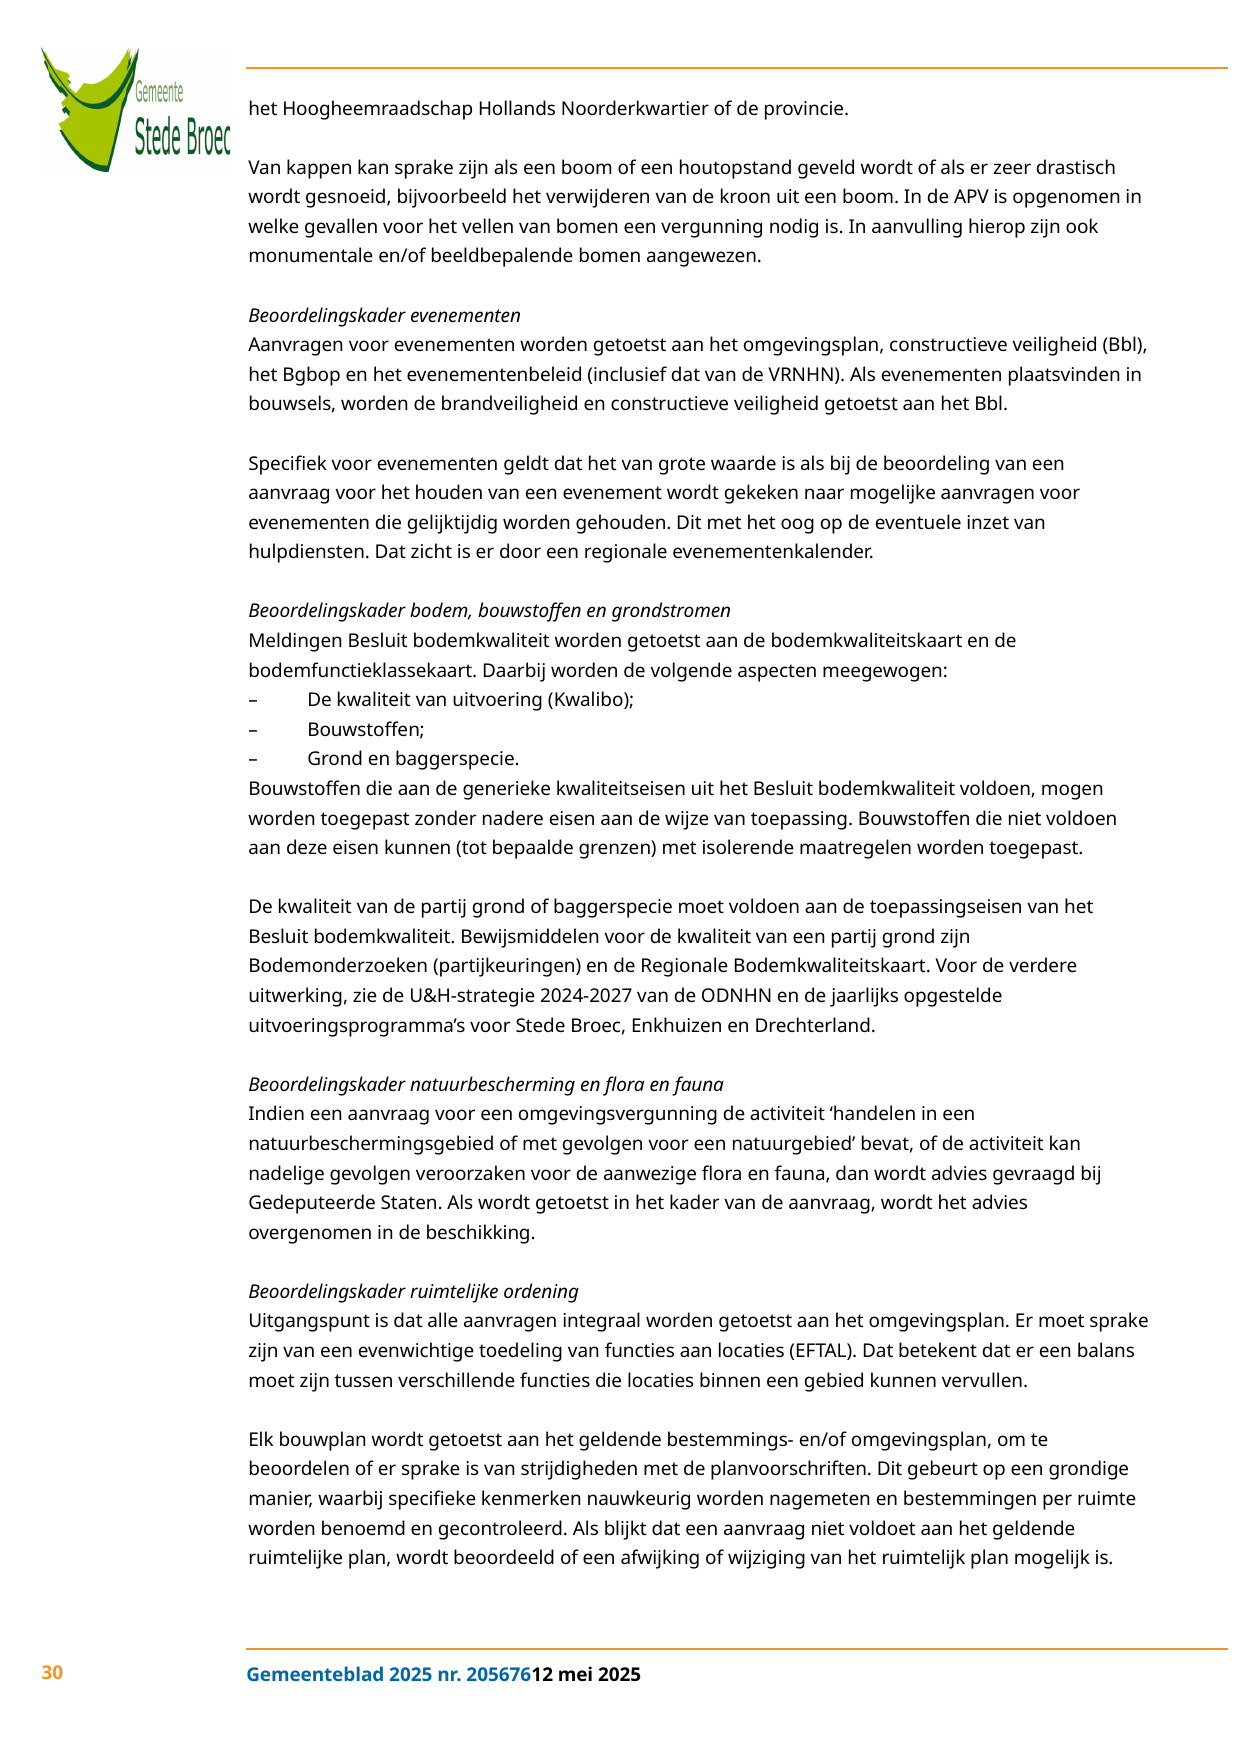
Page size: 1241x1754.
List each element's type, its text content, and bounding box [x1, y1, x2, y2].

text Beoordelingskader bodem, bouwstoffen en grondstromen [248, 598, 1152, 623]
list Grond en baggerspecie. [248, 746, 1152, 771]
text Uitgangspunt is dat alle aanvragen integraal worden getoetst aan het omgevingsplan. Er moet sprake zijn van een evenwichtige toedeling van functies aan locaties (EFTAL). Dat betekent dat er een balans moet zijn tussen verschillende functies die locaties binnen een gebied kunnen vervullen. [248, 1308, 1152, 1393]
text Beoordelingskader evenementen [248, 302, 1152, 328]
text De kwaliteit van de partij grond of baggerspecie moet voldoen aan de toepassingseisen van het Besluit bodemkwaliteit. Bewijsmiddelen voor de kwaliteit van een partij grond zijn Bodemonderzoeken (partijkeuringen) en de Regionale Bodemkwaliteitskaart. Voor de verdere uitwerking, zie de U&H-strategie 2024-2027 van de ODNHN en de jaarlijks opgestelde uitvoeringsprogramma’s voor Stede Broec, Enkhuizen en Drechterland. [248, 893, 1152, 1038]
text Elk bouwplan wordt getoetst aan het geldende bestemmings- en/of omgevingsplan, om te beoordelen of er sprake is van strijdigheden met de planvoorschriften. Dit gebeurt op een grondige manier, waarbij specifieke kenmerken nauwkeurig worden nagemeten en bestemmingen per ruimte worden benoemd en gecontroleerd. Als blijkt dat een aanvraag niet voldoet aan het geldende ruimtelijke plan, wordt beoordeeld of een afwijking of wijziging van het ruimtelijk plan mogelijk is. [248, 1426, 1152, 1570]
text Beoordelingskader natuurbescherming en flora en fauna [248, 1071, 1152, 1097]
text Van kappen kan sprake zijn als een boom of een houtopstand geveld wordt of als er zeer drastisch wordt gesnoeid, bijvoorbeeld het verwijderen van de kroon uit een boom. In de APV is opgenomen in welke gevallen voor het vellen van bomen een vergunning nodig is. In aanvulling hierop zijn ook monumentale en/of beeldbepalende bomen aangewezen. [248, 154, 1152, 268]
picture [41, 47, 231, 172]
list De kwaliteit van uitvoering (Kwalibo); [248, 686, 1152, 712]
text het Hoogheemraadschap Hollands Noorderkwartier of de provincie. [248, 95, 1152, 121]
text Beoordelingskader ruimtelijke ordening [248, 1278, 1152, 1304]
list Bouwstoffen; [248, 716, 1152, 742]
text Specifiek voor evenementen geldt dat het van grote waarde is als bij de beoordeling van een aanvraag voor het houden van een evenement wordt gekeken naar mogelijke aanvragen voor evenementen die gelijktijdig worden gehouden. Dit met het oog op de eventuele inzet van hulpdiensten. Dat zicht is er door een regionale evenementenkalender. [248, 450, 1152, 564]
text Bouwstoffen die aan de generieke kwaliteitseisen uit het Besluit bodemkwaliteit voldoen, mogen worden toegepast zonder nadere eisen aan de wijze van toepassing. Bouwstoffen die niet voldoen aan deze eisen kunnen (tot bepaalde grenzen) met isolerende maatregelen worden toegepast. [248, 775, 1152, 860]
text Indien een aanvraag voor een omgevingsvergunning de activiteit ‘handelen in een natuurbeschermingsgebied of met gevolgen voor een natuurgebied’ bevat, of de activiteit kan nadelige gevolgen veroorzaken voor de aanwezige flora en fauna, dan wordt advies gevraagd bij Gedeputeerde Staten. Als wordt getoetst in het kader van de aanvraag, wordt het advies overgenomen in de beschikking. [248, 1101, 1152, 1245]
text Aanvragen voor evenementen worden getoetst aan het omgevingsplan, constructieve veiligheid (Bbl), het Bgbop en het evenementenbeleid (inclusief dat van de VRNHN). Als evenementen plaatsvinden in bouwsels, worden de brandveiligheid en constructieve veiligheid getoetst aan het Bbl. [248, 331, 1152, 416]
text Meldingen Besluit bodemkwaliteit worden getoetst aan de bodemkwaliteitskaart en de bodemfunctieklassekaart. Daarbij worden de volgende aspecten meegewogen: [248, 627, 1152, 683]
